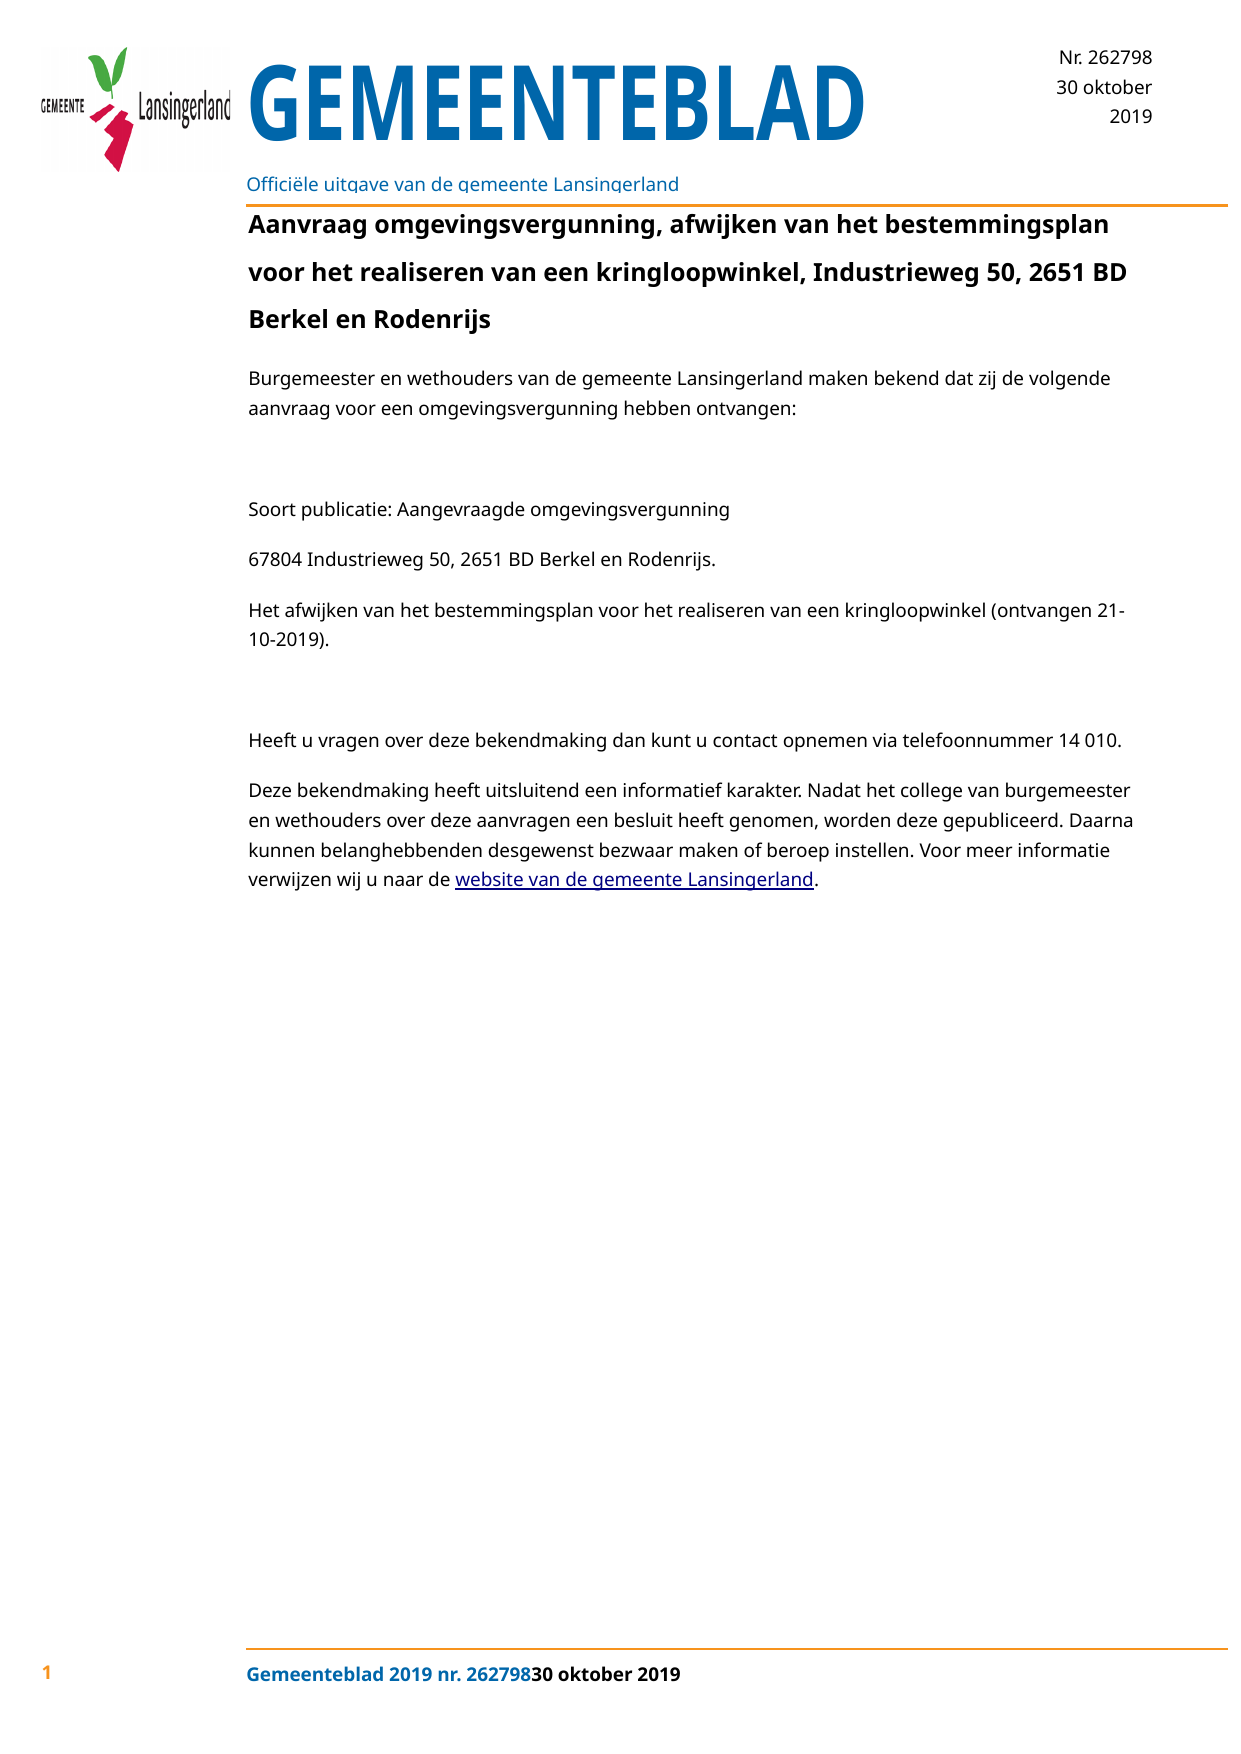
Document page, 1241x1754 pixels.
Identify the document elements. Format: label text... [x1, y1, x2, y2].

text Soort publicatie: Aangevraagde omgevingsvergunning [248, 496, 1152, 522]
text Aanvraag omgevingsvergunning, afwijken van het bestemmingsplan voor het realiseren van een kringloopwinkel, Industrieweg 50, 2651 BD Berkel en Rodenrijs [248, 207, 1152, 336]
picture [41, 47, 231, 172]
text 67804 Industrieweg 50, 2651 BD Berkel en Rodenrijs. [248, 546, 1152, 572]
text Deze bekendmaking heeft uitsluitend een informatief karakter. Nadat het college van burgemeester en wethouders over deze aanvragen een besluit heeft genomen, worden deze gepubliceerd. Daarna kunnen belanghebbenden desgewenst bezwaar maken of beroep instellen. Voor meer informatie verwijzen wij u naar de website van de gemeente Lansingerland. [248, 778, 1152, 892]
text Heeft u vragen over deze bekendmaking dan kunt u contact opnemen via telefoonnummer 14 010. [248, 727, 1152, 753]
text Het afwijken van het bestemmingsplan voor het realiseren van een kringloopwinkel (ontvangen 21-10-2019). [248, 597, 1152, 652]
text Burgemeester en wethouders van de gemeente Lansingerland maken bekend dat zij de volgende aanvraag voor een omgevingsvergunning hebben ontvangen: [248, 366, 1152, 421]
